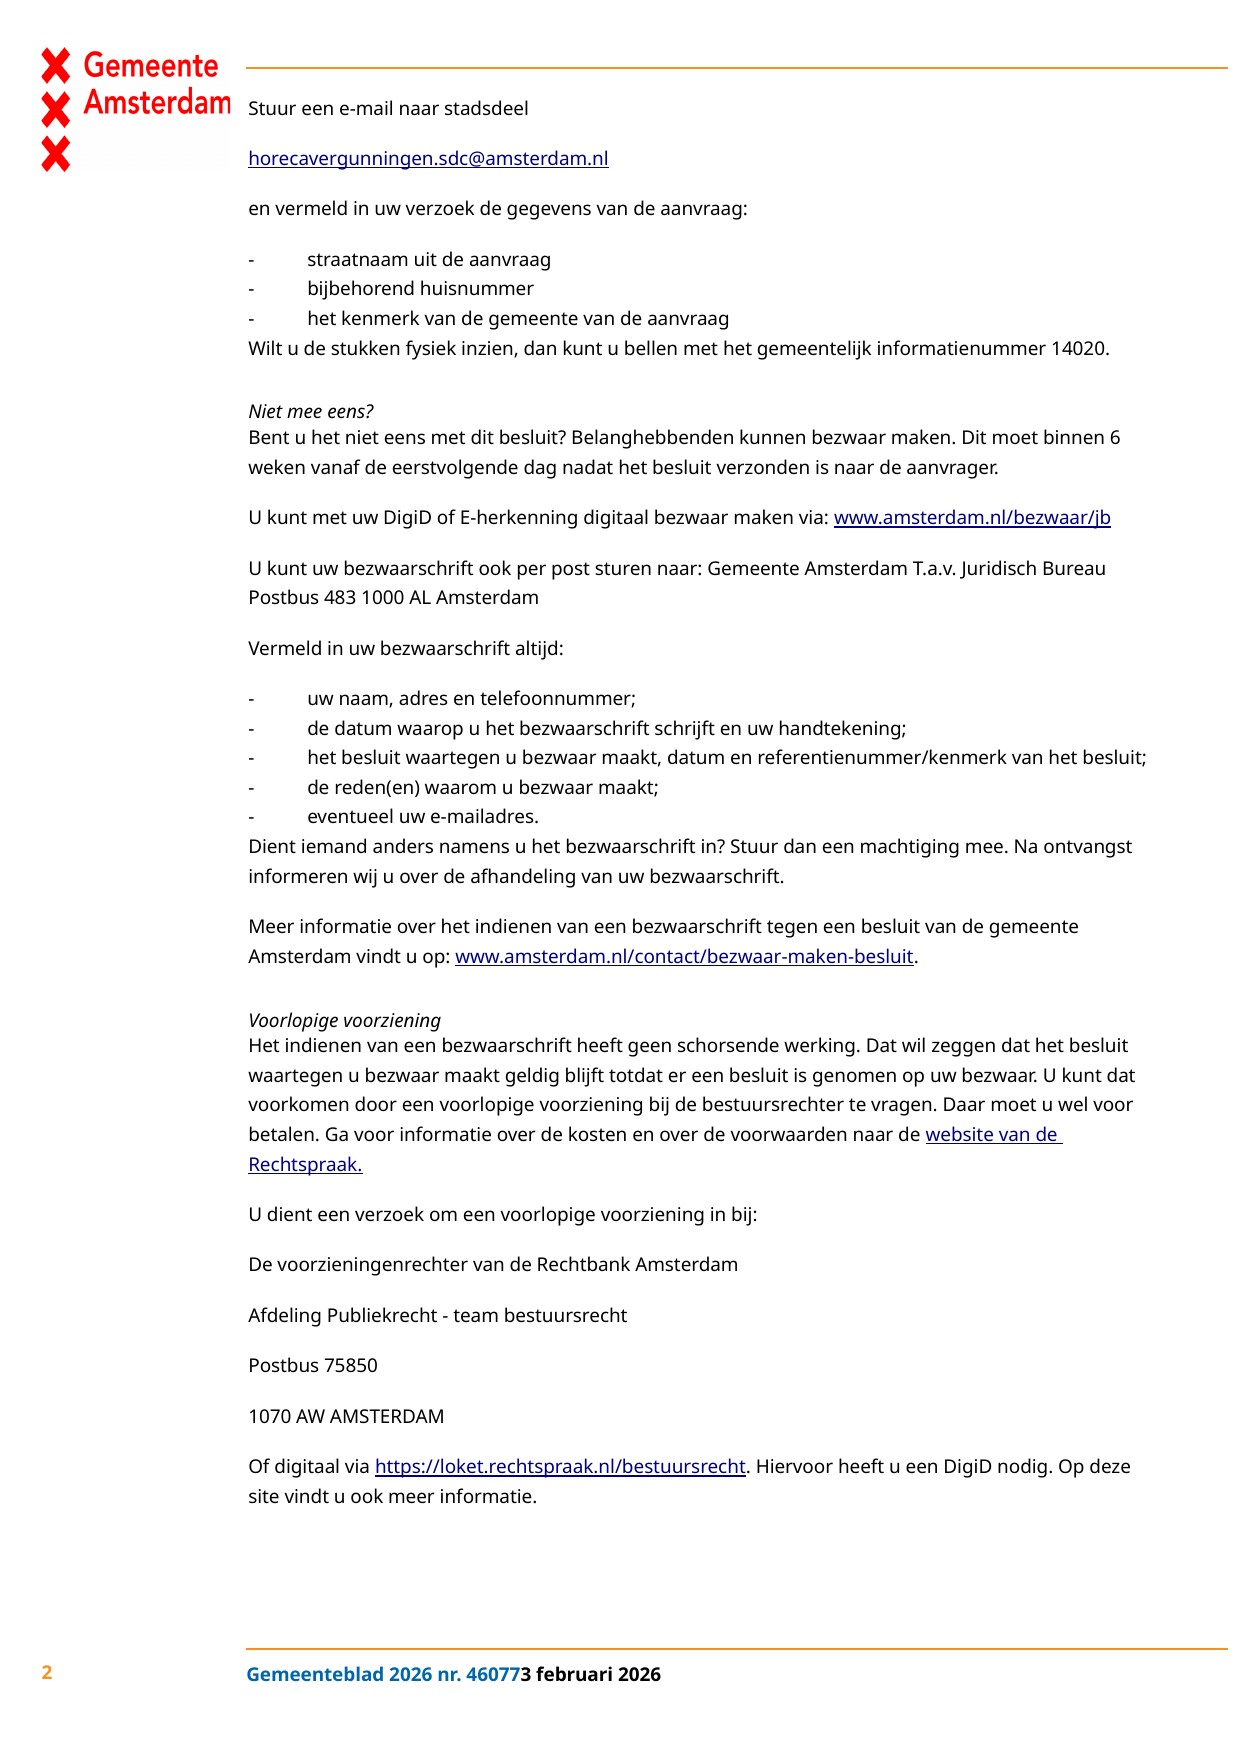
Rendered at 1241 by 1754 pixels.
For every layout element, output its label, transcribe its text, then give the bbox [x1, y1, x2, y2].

text Wilt u de stukken fysiek inzien, dan kunt u bellen met het gemeentelijk informatienummer 14020. [248, 335, 1152, 361]
text U dient een verzoek om een voorlopige voorziening in bij: [248, 1201, 1152, 1227]
list de datum waarop u het bezwaarschrift schrijft en uw handtekening; [248, 715, 1152, 741]
text Niet mee eens? [248, 399, 1152, 424]
text 1070 AW AMSTERDAM [248, 1403, 1152, 1429]
text en vermeld in uw verzoek de gegevens van de aanvraag: [248, 196, 1152, 221]
text Postbus 75850 [248, 1352, 1152, 1378]
list bijbehorend huisnummer [248, 276, 1152, 301]
text De voorzieningenrechter van de Rechtbank Amsterdam [248, 1252, 1152, 1277]
text horecavergunningen.sdc@amsterdam.nl [248, 145, 1152, 171]
list straatnaam uit de aanvraag [248, 246, 1152, 272]
text Voorlopige voorziening [248, 1007, 1152, 1032]
list uw naam, adres en telefoonnummer; [248, 685, 1152, 711]
list het kenmerk van de gemeente van de aanvraag [248, 305, 1152, 331]
text Bent u het niet eens met dit besluit? Belanghebbenden kunnen bezwaar maken. Dit moet binnen 6 weken vanaf de eerstvolgende dag nadat het besluit verzonden is naar de aanvrager. [248, 424, 1152, 480]
text Dient iemand anders namens u het bezwaarschrift in? Stuur dan een machtiging mee. Na ontvangst informeren wij u over de afhandeling van uw bezwaarschrift. [248, 833, 1152, 888]
list de reden(en) waarom u bezwaar maakt; [248, 774, 1152, 800]
text Stuur een e-mail naar stadsdeel [248, 95, 1152, 121]
picture [41, 47, 231, 172]
list het besluit waartegen u bezwaar maakt, datum en referentienummer/kenmerk van het besluit; [248, 744, 1152, 770]
text Afdeling Publiekrecht - team bestuursrecht [248, 1302, 1152, 1328]
list eventueel uw e-mailadres. [248, 804, 1152, 829]
text Of digitaal via https://loket.rechtspraak.nl/bestuursrecht. Hiervoor heeft u een DigiD nodig. Op deze site vindt u ook meer informatie. [248, 1453, 1152, 1509]
text U kunt met uw DigiD of E-herkenning digitaal bezwaar maken via: www.amsterdam.nl/bezwaar/jb [248, 504, 1152, 530]
text Het indienen van een bezwaarschrift heeft geen schorsende werking. Dat wil zeggen dat het besluit waartegen u bezwaar maakt geldig blijft totdat er een besluit is genomen op uw bezwaar. U kunt dat voorkomen door een voorlopige voorziening bij de bestuursrechter te vragen. Daar moet u wel voor betalen. Ga voor informatie over de kosten en over de voorwaarden naar de website van de Rechtspraak. [248, 1032, 1152, 1177]
text Vermeld in uw bezwaarschrift altijd: [248, 635, 1152, 661]
text Meer informatie over het indienen van een bezwaarschrift tegen een besluit van de gemeente Amsterdam vindt u op: www.amsterdam.nl/contact/bezwaar-maken-besluit. [248, 913, 1152, 968]
text U kunt uw bezwaarschrift ook per post sturen naar: Gemeente Amsterdam T.a.v. Juridisch Bureau Postbus 483 1000 AL Amsterdam [248, 555, 1152, 610]
